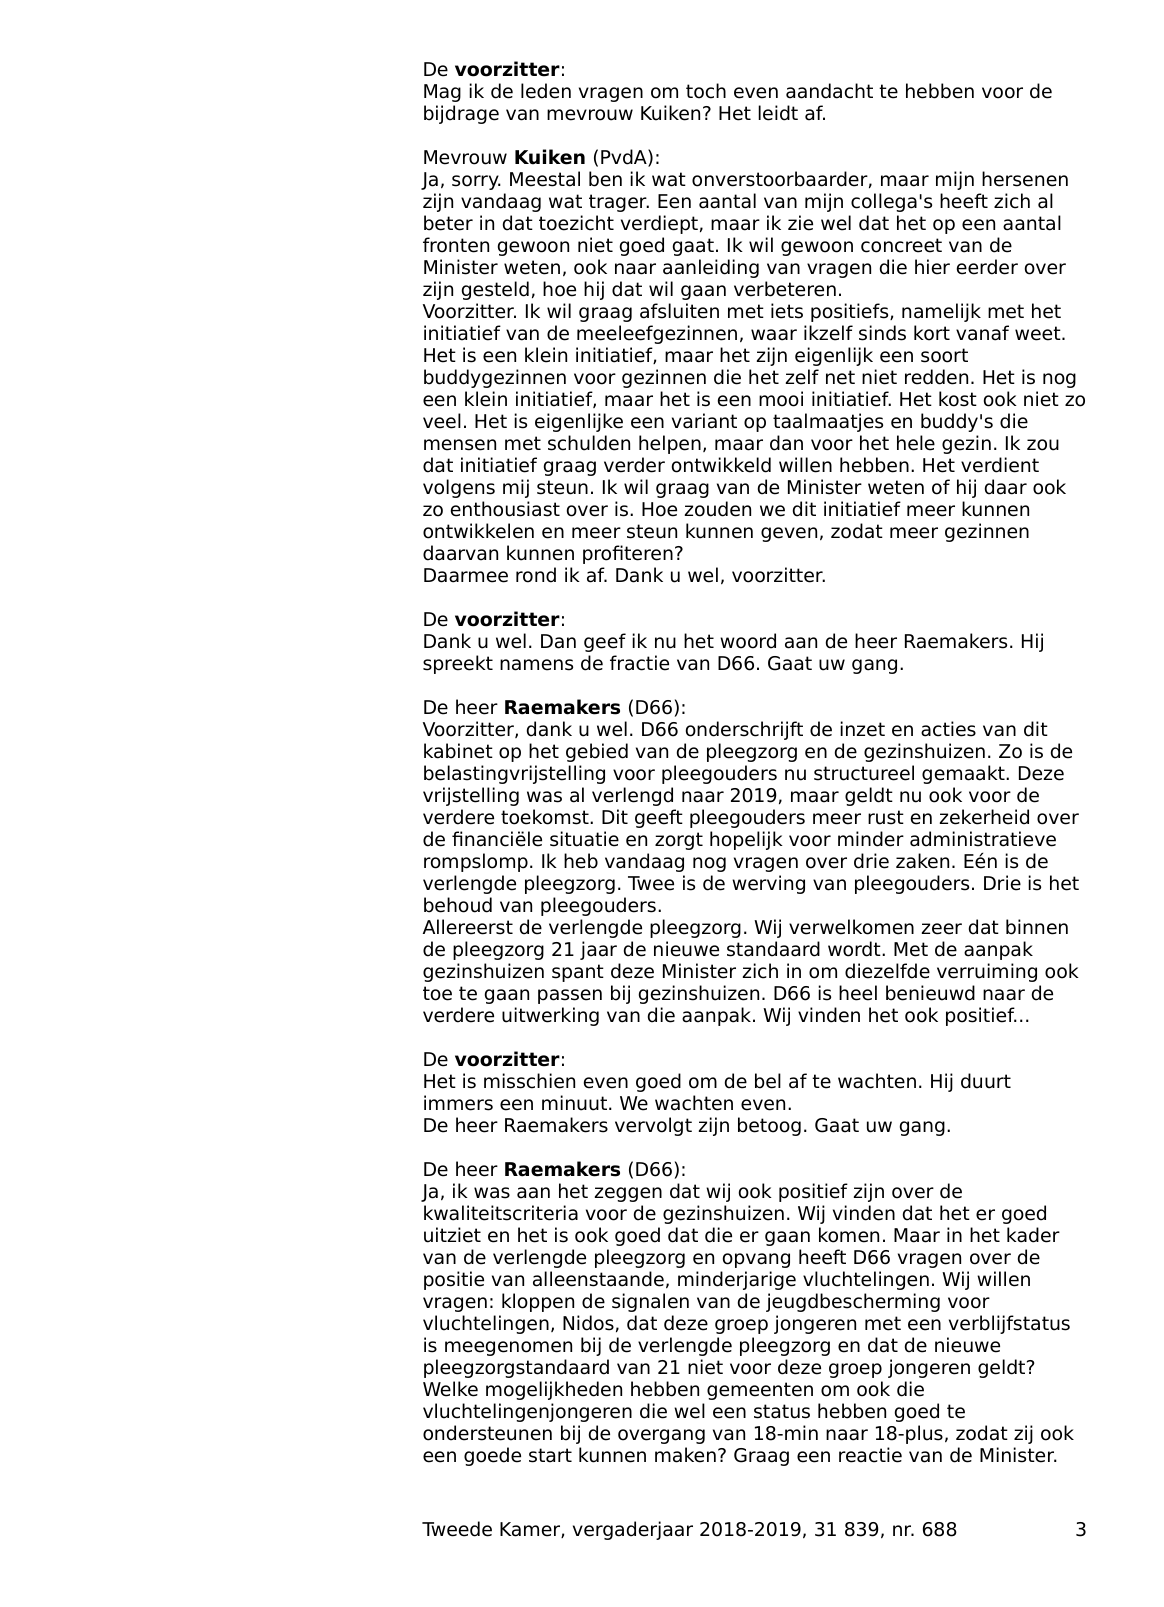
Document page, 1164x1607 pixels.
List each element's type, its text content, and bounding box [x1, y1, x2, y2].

text De heer Raemakers (D66): [422, 1159, 1087, 1181]
text Voorzitter. Ik wil graag afsluiten met iets positiefs, namelijk met het initiatief van de meeleefgezinnen, waar ikzelf sinds kort vanaf weet. Het is een klein initiatief, maar het zijn eigenlijk een soort buddygezinnen voor gezinnen die het zelf net niet redden. Het is nog een klein initiatief, maar het is een mooi initiatief. Het kost ook niet zo veel. Het is eigenlijke een variant op taalmaatjes en buddy's die mensen met schulden helpen, maar dan voor het hele gezin. Ik zou dat initiatief graag verder ontwikkeld willen hebben. Het verdient volgens mij steun. Ik wil graag van de Minister weten of hij daar ook zo enthousiast over is. Hoe zouden we dit initiatief meer kunnen ontwikkelen en meer steun kunnen geven, zodat meer gezinnen daarvan kunnen profiteren? [422, 301, 1087, 565]
text De voorzitter: [422, 609, 1087, 631]
text Mevrouw Kuiken (PvdA): [422, 147, 1087, 169]
text Ja, sorry. Meestal ben ik wat onverstoorbaarder, maar mijn hersenen zijn vandaag wat trager. Een aantal van mijn collega's heeft zich al beter in dat toezicht verdiept, maar ik zie wel dat het op een aantal fronten gewoon niet goed gaat. Ik wil gewoon concreet van de Minister weten, ook naar aanleiding van vragen die hier eerder over zijn gesteld, hoe hij dat wil gaan verbeteren. [422, 169, 1087, 301]
text Allereerst de verlengde pleegzorg. Wij verwelkomen zeer dat binnen de pleegzorg 21 jaar de nieuwe standaard wordt. Met de aanpak gezinshuizen spant deze Minister zich in om diezelfde verruiming ook toe te gaan passen bij gezinshuizen. D66 is heel benieuwd naar de verdere uitwerking van die aanpak. Wij vinden het ook positief... [422, 917, 1087, 1027]
text Voorzitter, dank u wel. D66 onderschrijft de inzet en acties van dit kabinet op het gebied van de pleegzorg en de gezinshuizen. Zo is de belastingvrijstelling voor pleegouders nu structureel gemaakt. Deze vrijstelling was al verlengd naar 2019, maar geldt nu ook voor de verdere toekomst. Dit geeft pleegouders meer rust en zekerheid over de financiële situatie en zorgt hopelijk voor minder administratieve rompslomp. Ik heb vandaag nog vragen over drie zaken. Eén is de verlengde pleegzorg. Twee is de werving van pleegouders. Drie is het behoud van pleegouders. [422, 719, 1087, 917]
text Mag ik de leden vragen om toch even aandacht te hebben voor de bijdrage van mevrouw Kuiken? Het leidt af. [422, 81, 1087, 125]
text De heer Raemakers vervolgt zijn betoog. Gaat uw gang. [422, 1115, 1087, 1137]
text Dank u wel. Dan geef ik nu het woord aan de heer Raemakers. Hij spreekt namens de fractie van D66. Gaat uw gang. [422, 631, 1087, 675]
text De voorzitter: [422, 1049, 1087, 1071]
text Ja, ik was aan het zeggen dat wij ook positief zijn over de kwaliteitscriteria voor de gezinshuizen. Wij vinden dat het er goed uitziet en het is ook goed dat die er gaan komen. Maar in het kader van de verlengde pleegzorg en opvang heeft D66 vragen over de positie van alleenstaande, minderjarige vluchtelingen. Wij willen vragen: kloppen de signalen van de jeugdbescherming voor vluchtelingen, Nidos, dat deze groep jongeren met een verblijfstatus is meegenomen bij de verlengde pleegzorg en dat de nieuwe pleegzorgstandaard van 21 niet voor deze groep jongeren geldt? Welke mogelijkheden hebben gemeenten om ook die vluchtelingenjongeren die wel een status hebben goed te ondersteunen bij de overgang van 18-min naar 18-plus, zodat zij ook een goede start kunnen maken? Graag een reactie van de Minister. [422, 1181, 1087, 1467]
text De voorzitter: [422, 59, 1087, 81]
text Het is misschien even goed om de bel af te wachten. Hij duurt immers een minuut. We wachten even. [422, 1071, 1087, 1115]
text De heer Raemakers (D66): [422, 697, 1087, 719]
text Daarmee rond ik af. Dank u wel, voorzitter. [422, 565, 1087, 587]
